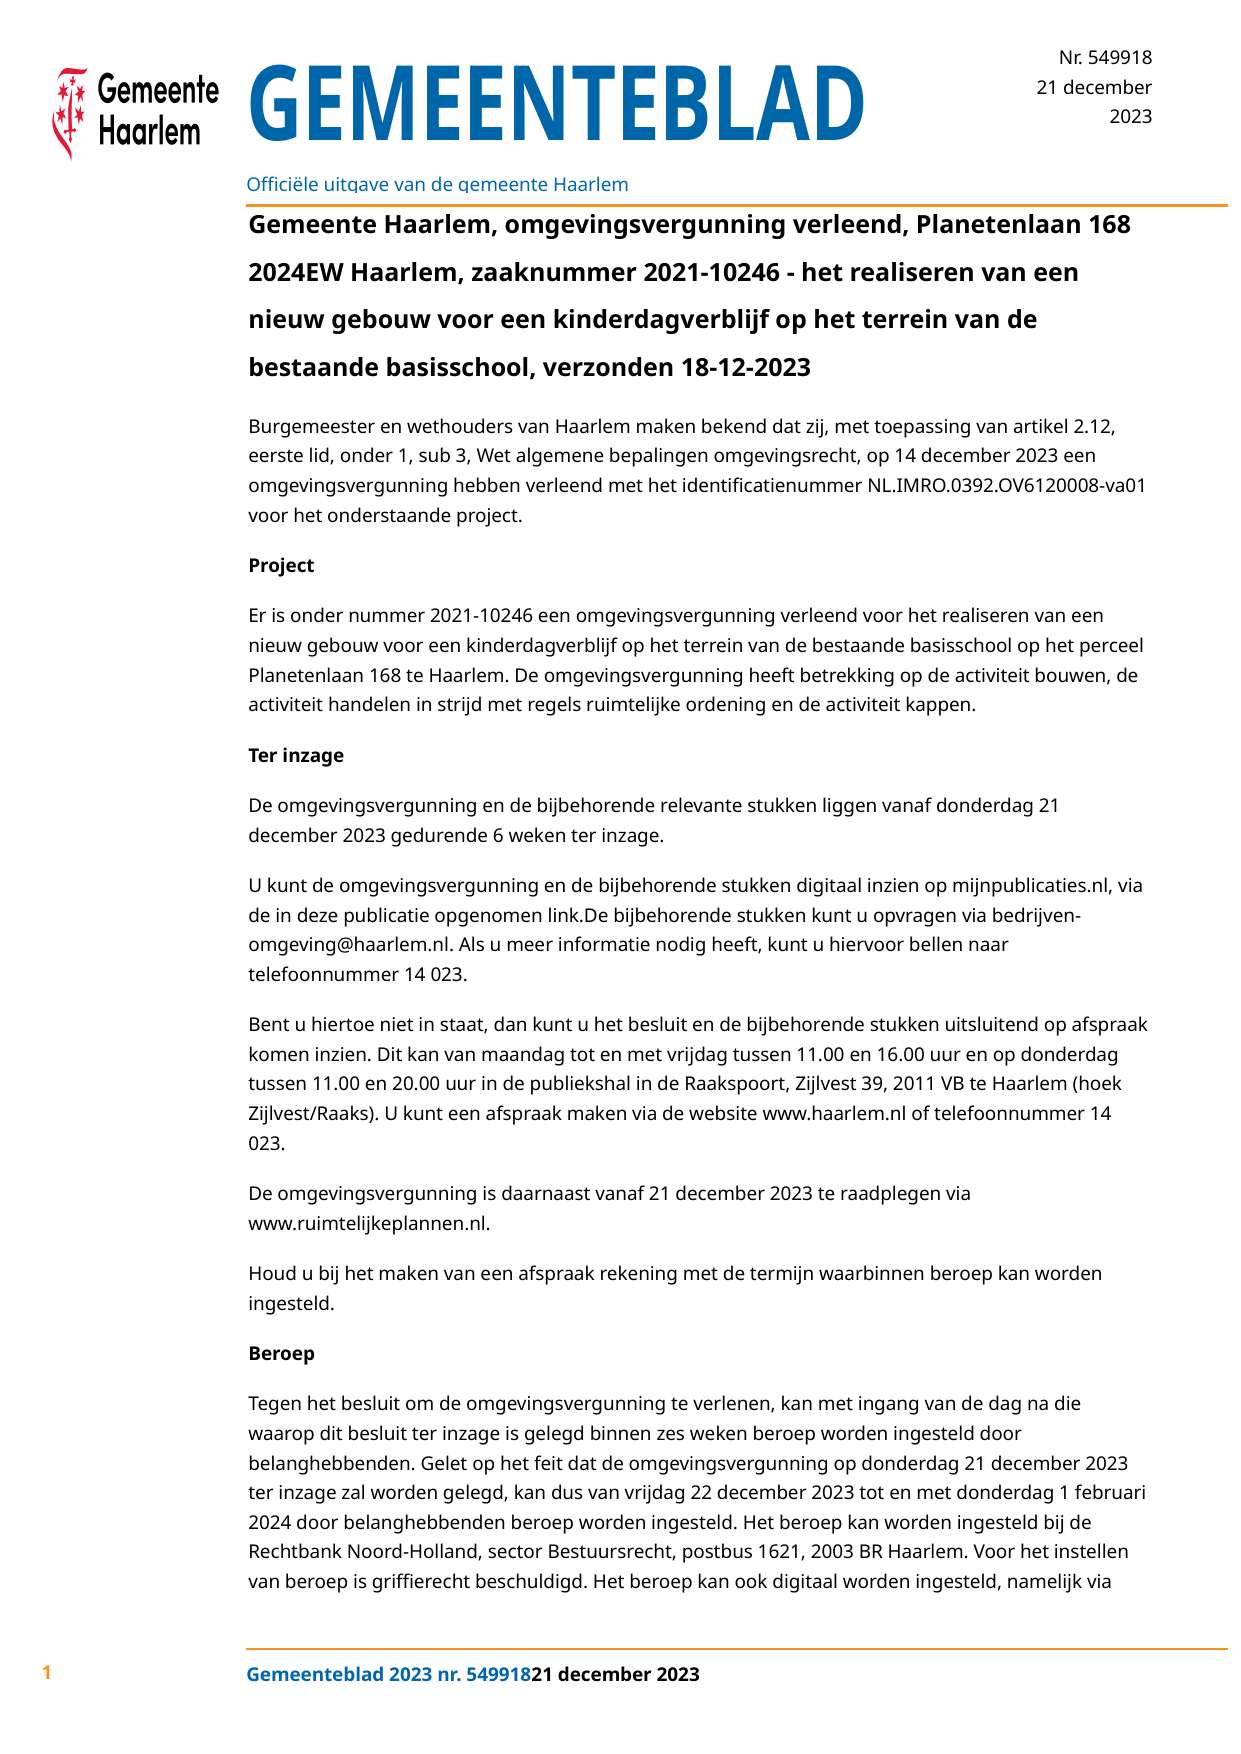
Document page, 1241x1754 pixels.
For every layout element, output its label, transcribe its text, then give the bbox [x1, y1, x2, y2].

text U kunt de omgevingsvergunning en de bijbehorende stukken digitaal inzien op mijnpublicaties.nl, via de in deze publicatie opgenomen link.De bijbehorende stukken kunt u opvragen via bedrijven-omgeving@haarlem.nl. Als u meer informatie nodig heeft, kunt u hiervoor bellen naar telefoonnummer 14 023. [248, 872, 1152, 987]
text Gemeente Haarlem, omgevingsvergunning verleend, Planetenlaan 168 2024EW Haarlem, zaaknummer 2021-10246 - het realiseren van een nieuw gebouw voor een kinderdagverblijf op het terrein van de bestaande basisschool, verzonden 18-12-2023 [248, 207, 1152, 384]
text De omgevingsvergunning is daarnaast vanaf 21 december 2023 te raadplegen via www.ruimtelijkeplannen.nl. [248, 1180, 1152, 1236]
picture [41, 47, 231, 172]
text Beroep [248, 1340, 1152, 1366]
text Ter inzage [248, 742, 1152, 768]
text Tegen het besluit om de omgevingsvergunning te verlenen, kan met ingang van de dag na die waarop dit besluit ter inzage is gelegd binnen zes weken beroep worden ingesteld door belanghebbenden. Gelet op het feit dat de omgevingsvergunning op donderdag 21 december 2023 ter inzage zal worden gelegd, kan dus van vrijdag 22 december 2023 tot en met donderdag 1 februari 2024 door belanghebbenden beroep worden ingesteld. Het beroep kan worden ingesteld bij de Rechtbank Noord-Holland, sector Bestuursrecht, postbus 1621, 2003 BR Haarlem. Voor het instellen van beroep is griffierecht beschuldigd. Het beroep kan ook digitaal worden ingesteld, namelijk via [248, 1391, 1152, 1594]
text Houd u bij het maken van een afspraak rekening met de termijn waarbinnen beroep kan worden ingesteld. [248, 1260, 1152, 1316]
text Burgemeester en wethouders van Haarlem maken bekend dat zij, met toepassing van artikel 2.12, eerste lid, onder 1, sub 3, Wet algemene bepalingen omgevingsrecht, op 14 december 2023 een omgevingsvergunning hebben verleend met het identificatienummer NL.IMRO.0392.OV6120008-va01 voor het onderstaande project. [248, 413, 1152, 528]
text Er is onder nummer 2021-10246 een omgevingsvergunning verleend voor het realiseren van een nieuw gebouw voor een kinderdagverblijf op het terrein van de bestaande basisschool op het perceel Planetenlaan 168 te Haarlem. De omgevingsvergunning heeft betrekking op de activiteit bouwen, de activiteit handelen in strijd met regels ruimtelijke ordening en de activiteit kappen. [248, 603, 1152, 717]
text Project [248, 552, 1152, 578]
text Bent u hiertoe niet in staat, dan kunt u het besluit en de bijbehorende stukken uitsluitend op afspraak komen inzien. Dit kan van maandag tot en met vrijdag tussen 11.00 en 16.00 uur en op donderdag tussen 11.00 en 20.00 uur in de publiekshal in de Raakspoort, Zijlvest 39, 2011 VB te Haarlem (hoek Zijlvest/Raaks). U kunt een afspraak maken via de website www.haarlem.nl of telefoonnummer 14 023. [248, 1011, 1152, 1156]
text De omgevingsvergunning en de bijbehorende relevante stukken liggen vanaf donderdag 21 december 2023 gedurende 6 weken ter inzage. [248, 792, 1152, 848]
